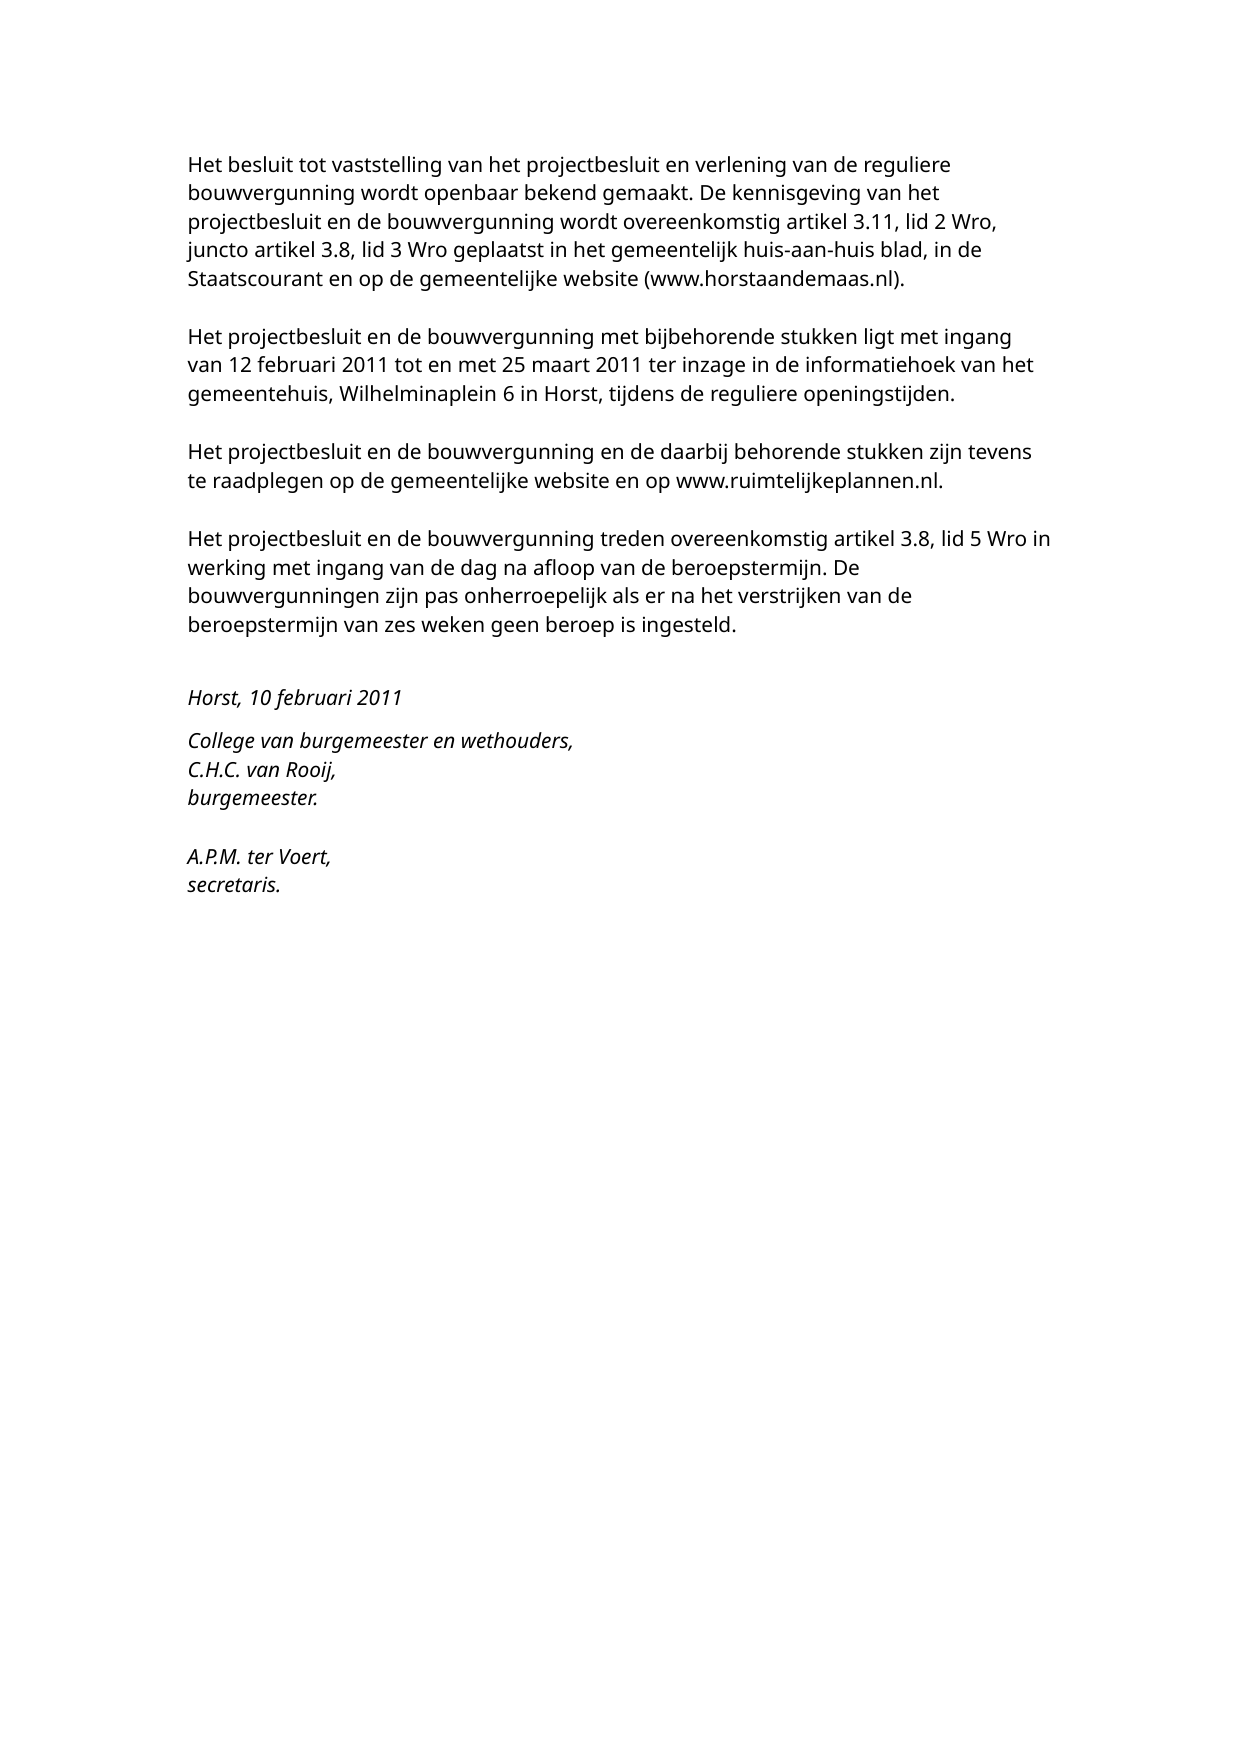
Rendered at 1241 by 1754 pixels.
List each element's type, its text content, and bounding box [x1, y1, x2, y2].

text secretaris. [187, 870, 1053, 899]
text A.P.M. ter Voert, [187, 842, 1053, 870]
text College van burgemeester en wethouders, [187, 727, 1053, 755]
text Horst, 10 februari 2011 [187, 683, 1053, 712]
text burgemeester. [187, 783, 1053, 812]
text Het projectbesluit en de bouwvergunning en de daarbij behorende stukken zijn tevens te raadplegen op de gemeentelijke website en op www.ruimtelijkeplannen.nl. [187, 437, 1053, 494]
text Het besluit tot vaststelling van het projectbesluit en verlening van de reguliere bouwvergunning wordt openbaar bekend gemaakt. De kennisgeving van het projectbesluit en de bouwvergunning wordt overeenkomstig artikel 3.11, lid 2 Wro, juncto artikel 3.8, lid 3 Wro geplaatst in het gemeentelijk huis-aan-huis blad, in de Staatscourant en op de gemeentelijke website (www.horstaandemaas.nl). [187, 150, 1053, 292]
text Het projectbesluit en de bouwvergunning treden overeenkomstig artikel 3.8, lid 5 Wro in werking met ingang van de dag na afloop van de beroepstermijn. De bouwvergunningen zijn pas onherroepelijk als er na het verstrijken van de beroepstermijn van zes weken geen beroep is ingesteld. [187, 524, 1053, 638]
text Het projectbesluit en de bouwvergunning met bijbehorende stukken ligt met ingang van 12 februari 2011 tot en met 25 maart 2011 ter inzage in de informatiehoek van het gemeentehuis, Wilhelminaplein 6 in Horst, tijdens de reguliere openingstijden. [187, 322, 1053, 407]
text C.H.C. van Rooij, [187, 755, 1053, 783]
